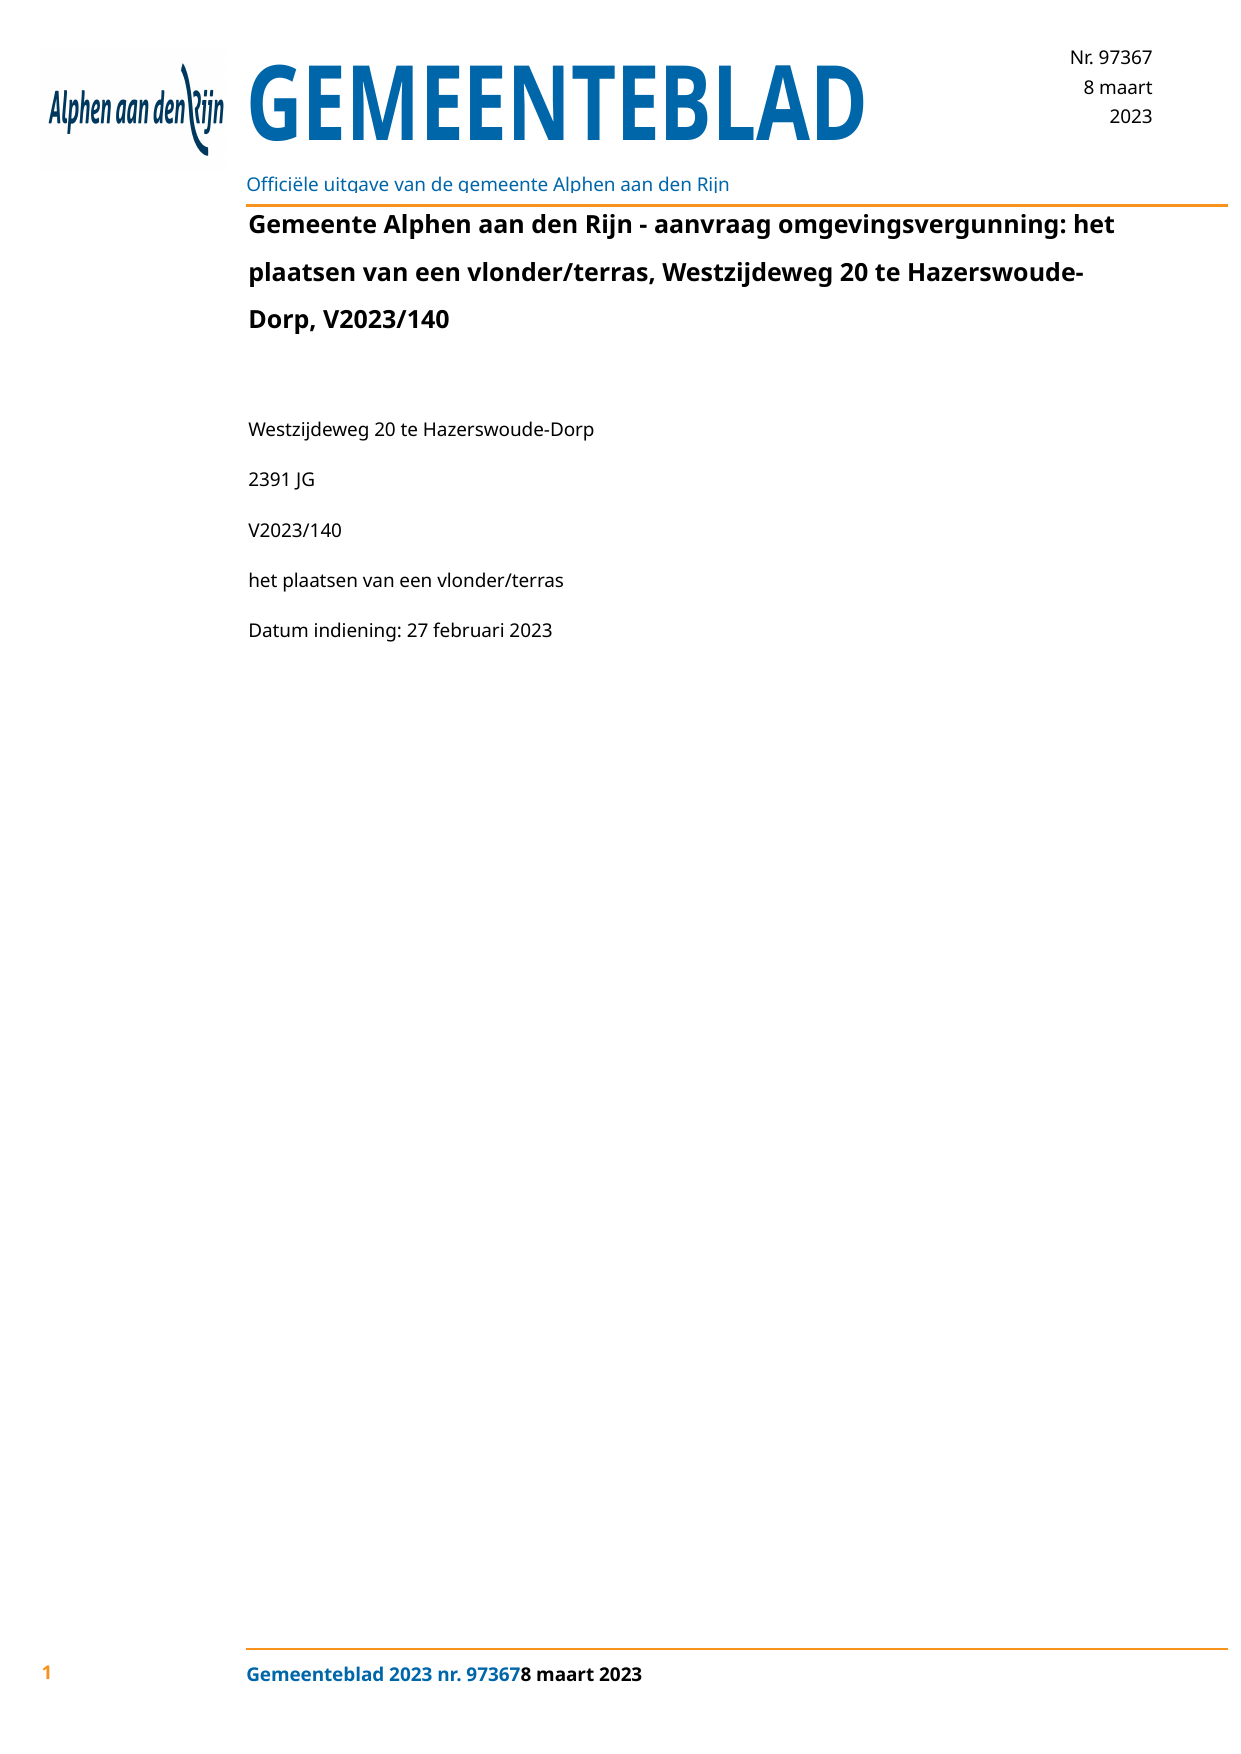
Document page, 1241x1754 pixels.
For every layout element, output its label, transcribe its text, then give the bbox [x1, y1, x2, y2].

text 2391 JG [248, 466, 1152, 492]
text Gemeente Alphen aan den Rijn - aanvraag omgevingsvergunning: het plaatsen van een vlonder/terras, Westzijdeweg 20 te Hazerswoude-Dorp, V2023/140 [248, 207, 1152, 336]
text het plaatsen van een vlonder/terras [248, 567, 1152, 593]
text Westzijdeweg 20 te Hazerswoude-Dorp [248, 416, 1152, 442]
picture [41, 47, 231, 172]
text Datum indiening: 27 februari 2023 [248, 618, 1152, 643]
text V2023/140 [248, 517, 1152, 542]
